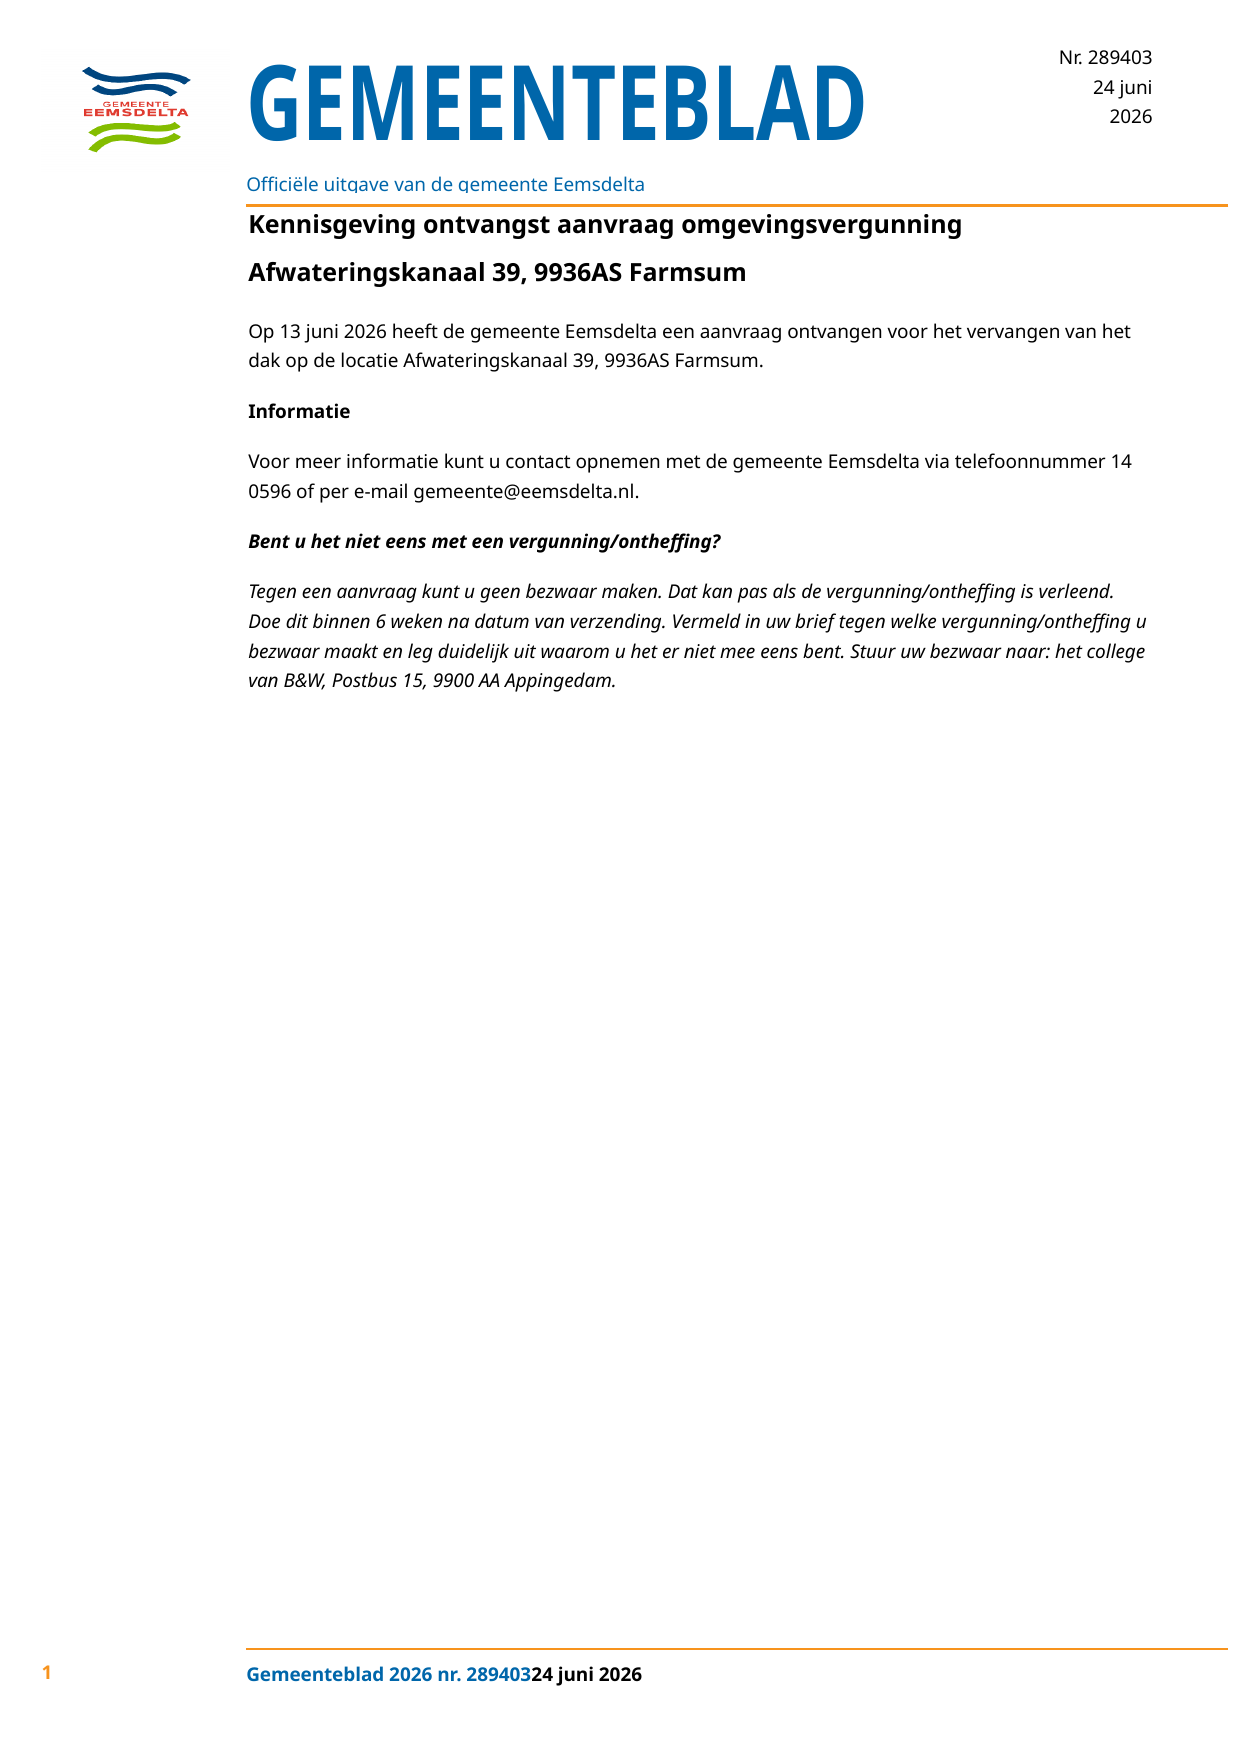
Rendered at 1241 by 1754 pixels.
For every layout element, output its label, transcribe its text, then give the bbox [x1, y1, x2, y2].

text Bent u het niet eens met een vergunning/ontheffing? [248, 528, 1152, 554]
text Tegen een aanvraag kunt u geen bezwaar maken. Dat kan pas als de vergunning/ontheffing is verleend. Doe dit binnen 6 weken na datum van verzending. Vermeld in uw brief tegen welke vergunning/ontheffing u bezwaar maakt en leg duidelijk uit waarom u het er niet mee eens bent. Stuur uw bezwaar naar: het college van B&W, Postbus 15, 9900 AA Appingedam. [248, 579, 1152, 693]
text Voor meer informatie kunt u contact opnemen met de gemeente Eemsdelta via telefoonnummer 14 0596 of per e-mail gemeente@eemsdelta.nl. [248, 448, 1152, 504]
text Op 13 juni 2026 heeft de gemeente Eemsdelta een aanvraag ontvangen voor het vervangen van het dak op de locatie Afwateringskanaal 39, 9936AS Farmsum. [248, 318, 1152, 373]
text Informatie [248, 398, 1152, 424]
text Kennisgeving ontvangst aanvraag omgevingsvergunning Afwateringskanaal 39, 9936AS Farmsum [248, 207, 1152, 288]
picture [41, 47, 231, 172]
